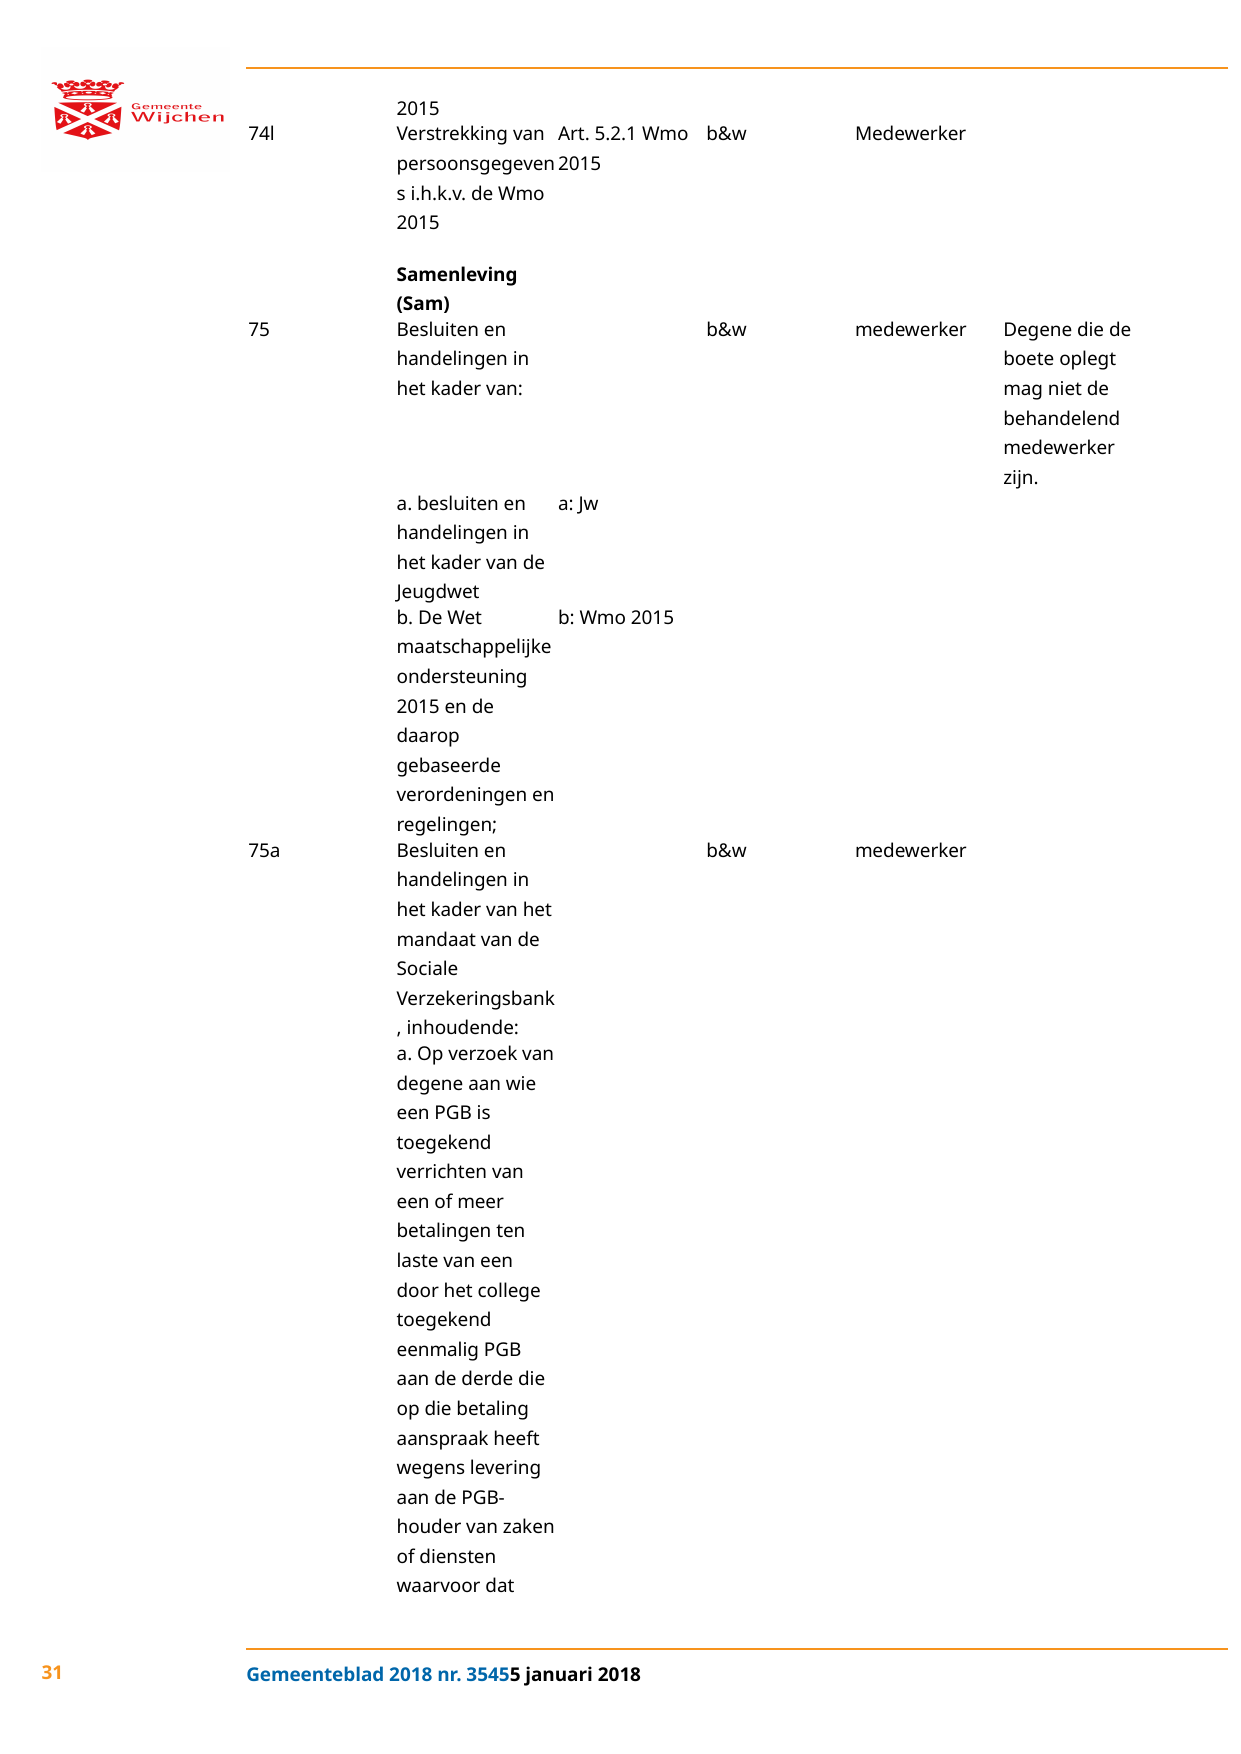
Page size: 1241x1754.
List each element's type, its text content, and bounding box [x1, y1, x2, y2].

table_cell b&w [706, 121, 855, 235]
table_cell [558, 235, 706, 261]
table_cell [558, 261, 706, 316]
table_cell [1003, 490, 1152, 604]
table_cell Besluiten en handelingen in het kader van: [396, 316, 558, 490]
table_cell [558, 316, 706, 490]
table_cell [248, 604, 396, 837]
table_cell [706, 490, 855, 604]
table_cell Medewerker [855, 121, 1003, 235]
table_cell [558, 837, 706, 1040]
table_cell [248, 235, 396, 261]
table_cell medewerker [855, 837, 1003, 1040]
table_cell [1003, 235, 1152, 261]
table_cell [855, 235, 1003, 261]
table_cell [1003, 604, 1152, 837]
table_cell [855, 95, 1003, 121]
table_cell b. De Wet maatschappelijke ondersteuning 2015 en de daarop gebaseerde verordeningen en regelingen; [396, 604, 558, 837]
table_cell [706, 261, 855, 316]
table_cell [855, 261, 1003, 316]
table_cell [248, 261, 396, 316]
table_cell a: Jw [558, 490, 706, 604]
table_cell medewerker [855, 316, 1003, 490]
table_cell [558, 1040, 706, 1598]
table_cell [248, 490, 396, 604]
table_cell Degene die de boete oplegt mag niet de behandelend medewerker zijn. [1003, 316, 1152, 490]
table_cell a. besluiten en handelingen in het kader van de Jeugdwet [396, 490, 558, 604]
table_cell [1003, 837, 1152, 1040]
table_cell [855, 604, 1003, 837]
table_cell 74l [248, 121, 396, 235]
table_cell 75 [248, 316, 396, 490]
table_cell [1003, 261, 1152, 316]
table_cell [1003, 1040, 1152, 1598]
table_cell 2015 [396, 95, 558, 121]
table_cell Besluiten en handelingen in het kader van het mandaat van de Sociale Verzekeringsbank, inhoudende: [396, 837, 558, 1040]
table_cell Verstrekking van persoonsgegevens i.h.k.v. de Wmo 2015 [396, 121, 558, 235]
table_cell [706, 604, 855, 837]
table_cell [855, 490, 1003, 604]
table_cell [396, 235, 558, 261]
table_cell [1003, 95, 1152, 121]
table_cell Samenleving (Sam) [396, 261, 558, 316]
table_cell Art. 5.2.1 Wmo 2015 [558, 121, 706, 235]
table_cell b: Wmo 2015 [558, 604, 706, 837]
table_cell [855, 1040, 1003, 1598]
table_cell [248, 1040, 396, 1598]
table_cell 75a [248, 837, 396, 1040]
table_cell b&w [706, 316, 855, 490]
table_cell b&w [706, 837, 855, 1040]
table_cell [1003, 121, 1152, 235]
table_cell [706, 95, 855, 121]
table_cell [706, 1040, 855, 1598]
table_cell [248, 95, 396, 121]
table_cell a. Op verzoek van degene aan wie een PGB is toegekend verrichten van een of meer betalingen ten laste van een door het college toegekend eenmalig PGB aan de derde die op die betaling aanspraak heeft wegens levering aan de PGB-houder van zaken of diensten waarvoor dat [396, 1040, 558, 1598]
table_cell [706, 235, 855, 261]
picture [41, 47, 231, 172]
table_cell [558, 95, 706, 121]
